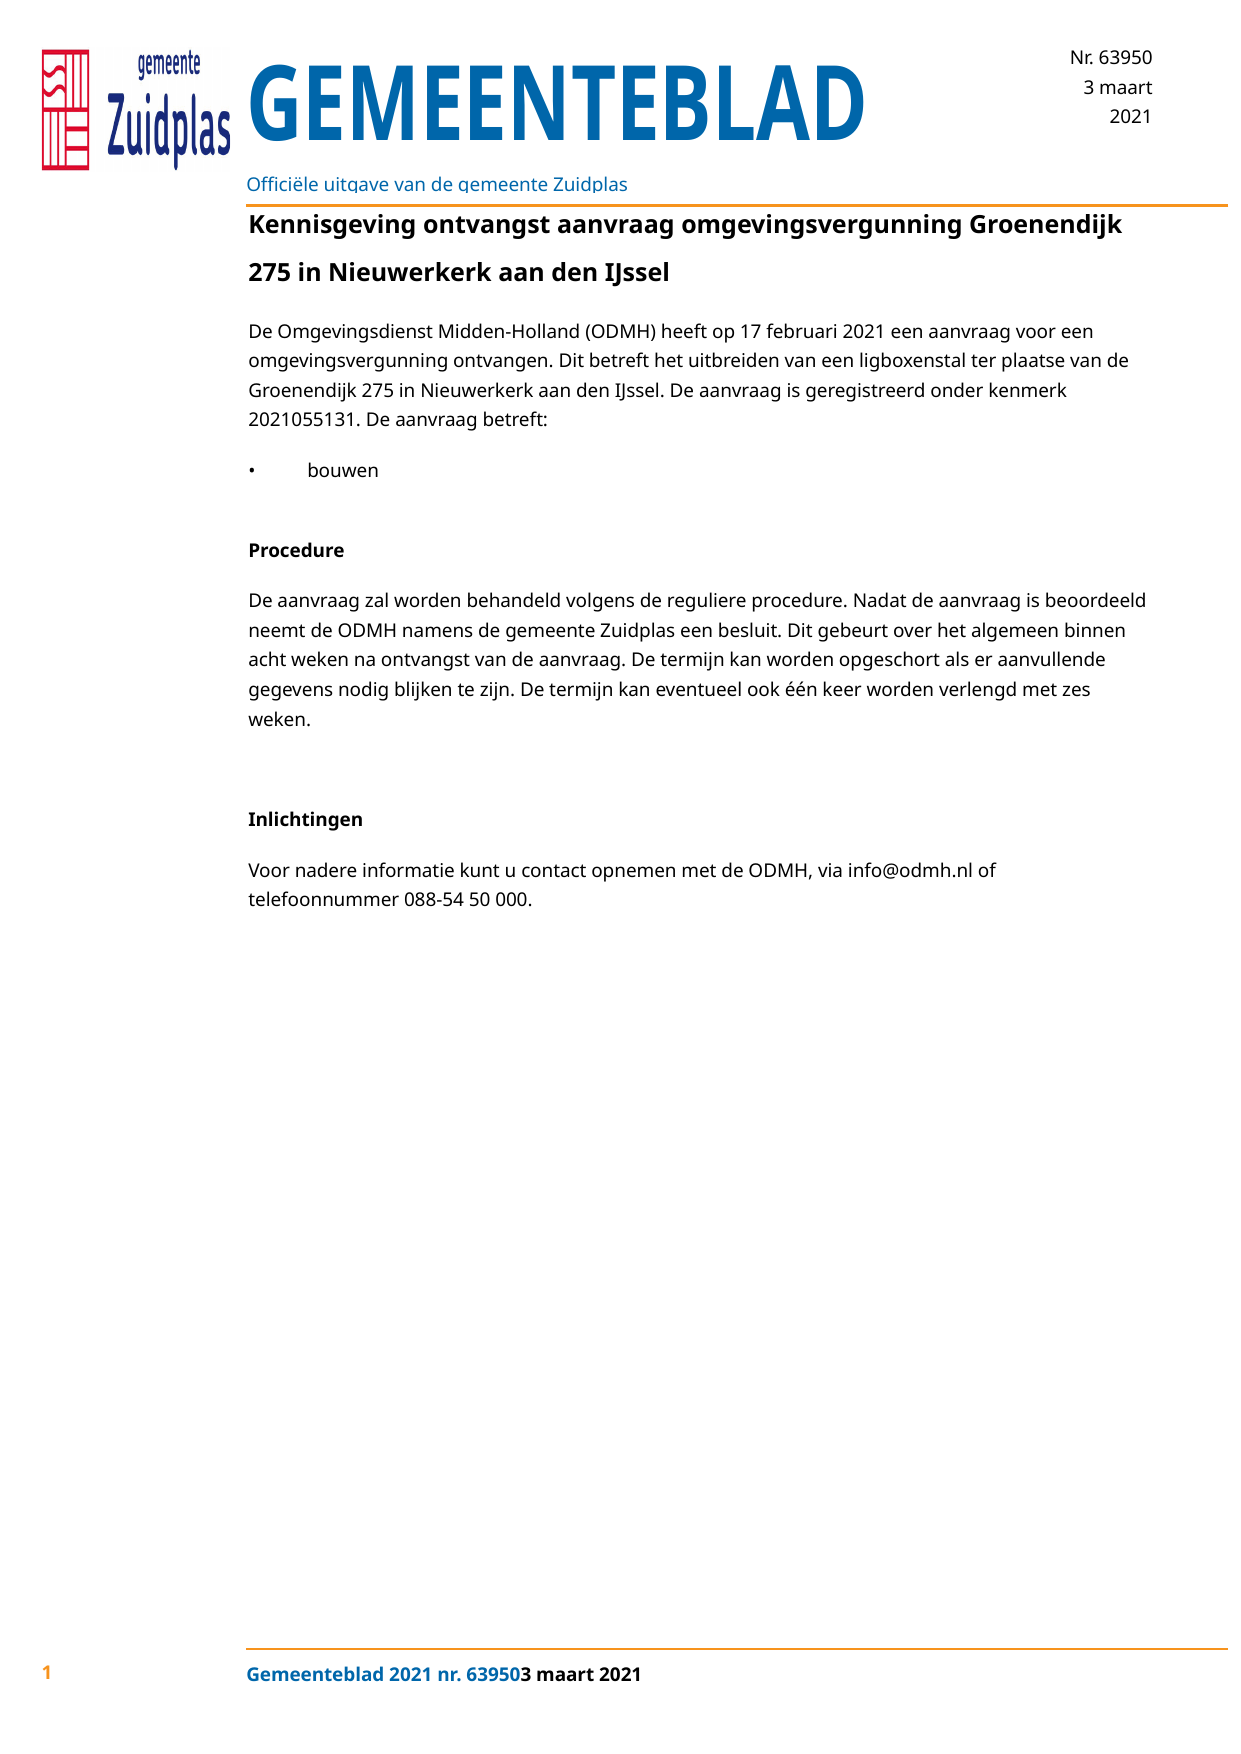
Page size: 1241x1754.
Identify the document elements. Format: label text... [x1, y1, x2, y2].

text De Omgevingsdienst Midden-Holland (ODMH) heeft op 17 februari 2021 een aanvraag voor een omgevingsvergunning ontvangen. Dit betreft het uitbreiden van een ligboxenstal ter plaatse van de Groenendijk 275 in Nieuwerkerk aan den IJssel. De aanvraag is geregistreerd onder kenmerk 2021055131. De aanvraag betreft: [248, 318, 1152, 432]
picture [41, 47, 231, 172]
text Kennisgeving ontvangst aanvraag omgevingsvergunning Groenendijk 275 in Nieuwerkerk aan den IJssel [248, 207, 1152, 288]
text Voor nadere informatie kunt u contact opnemen met de ODMH, via info@odmh.nl of telefoonnummer 088-54 50 000. [248, 857, 1152, 912]
text De aanvraag zal worden behandeld volgens de reguliere procedure. Nadat de aanvraag is beoordeeld neemt de ODMH namens de gemeente Zuidplas een besluit. Dit gebeurt over het algemeen binnen acht weken na ontvangst van de aanvraag. De termijn kan worden opgeschort als er aanvullende gegevens nodig blijken te zijn. De termijn kan eventueel ook één keer worden verlengd met zes weken. [248, 587, 1152, 732]
text Inlichtingen [248, 807, 1152, 832]
text Procedure [248, 537, 1152, 563]
list bouwen [248, 457, 1152, 483]
